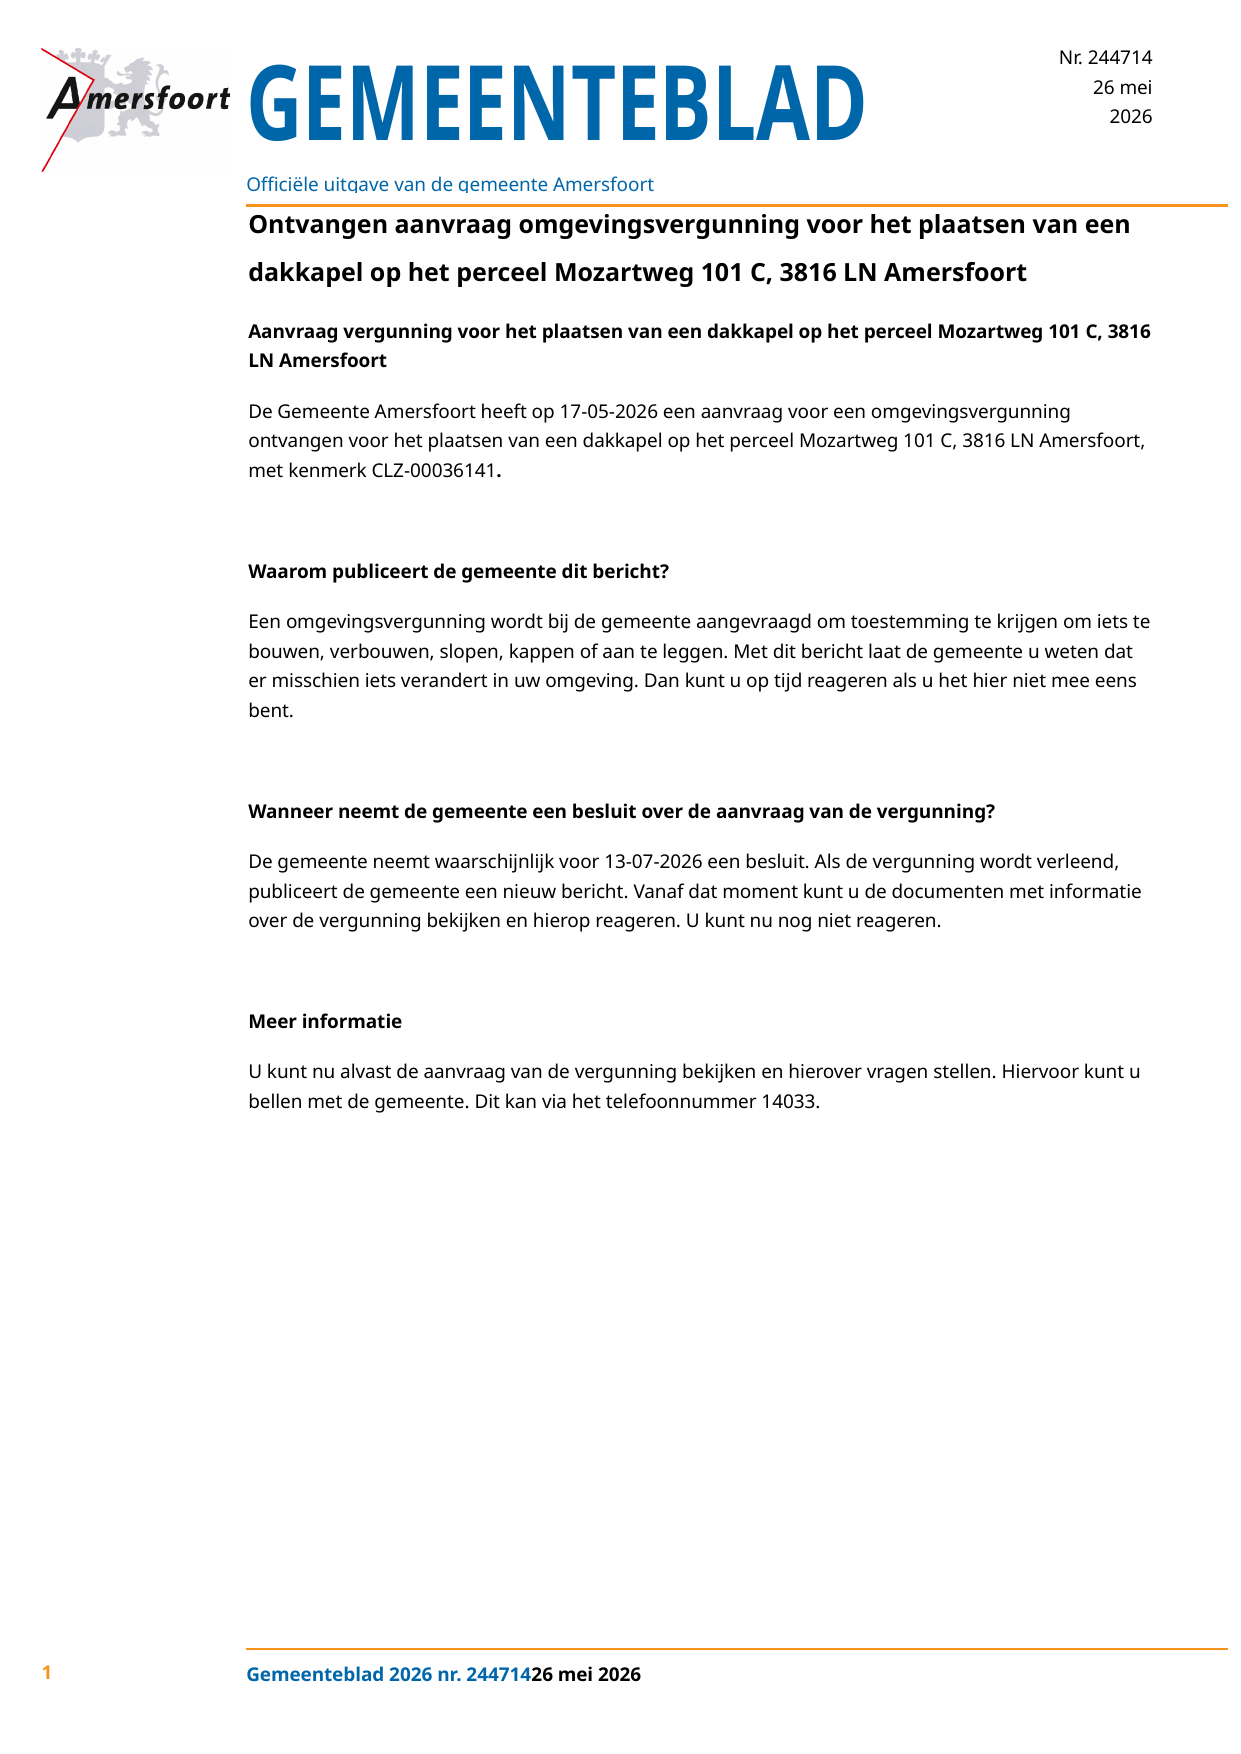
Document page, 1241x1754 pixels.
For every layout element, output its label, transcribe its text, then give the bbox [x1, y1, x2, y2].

text Meer informatie [248, 1008, 1152, 1034]
text Waarom publiceert de gemeente dit bericht? [248, 558, 1152, 584]
text Aanvraag vergunning voor het plaatsen van een dakkapel op het perceel Mozartweg 101 C, 3816 LN Amersfoort [248, 318, 1152, 373]
text Een omgevingsvergunning wordt bij de gemeente aangevraagd om toestemming te krijgen om iets te bouwen, verbouwen, slopen, kappen of aan te leggen. Met dit bericht laat de gemeente u weten dat er misschien iets verandert in uw omgeving. Dan kunt u op tijd reageren als u het hier niet mee eens bent. [248, 608, 1152, 723]
text Ontvangen aanvraag omgevingsvergunning voor het plaatsen van een dakkapel op het perceel Mozartweg 101 C, 3816 LN Amersfoort [248, 207, 1152, 288]
text De gemeente neemt waarschijnlijk voor 13-07-2026 een besluit. Als de vergunning wordt verleend, publiceert de gemeente een nieuw bericht. Vanaf dat moment kunt u de documenten met informatie over de vergunning bekijken en hierop reageren. U kunt nu nog niet reageren. [248, 848, 1152, 933]
text De Gemeente Amersfoort heeft op 17-05-2026 een aanvraag voor een omgevingsvergunning ontvangen voor het plaatsen van een dakkapel op het perceel Mozartweg 101 C, 3816 LN Amersfoort, met kenmerk CLZ-00036141. [248, 398, 1152, 483]
text Wanneer neemt de gemeente een besluit over de aanvraag van de vergunning? [248, 798, 1152, 824]
text U kunt nu alvast de aanvraag van de vergunning bekijken en hierover vragen stellen. Hiervoor kunt u bellen met de gemeente. Dit kan via het telefoonnummer 14033. [248, 1059, 1152, 1114]
picture [41, 47, 231, 172]
